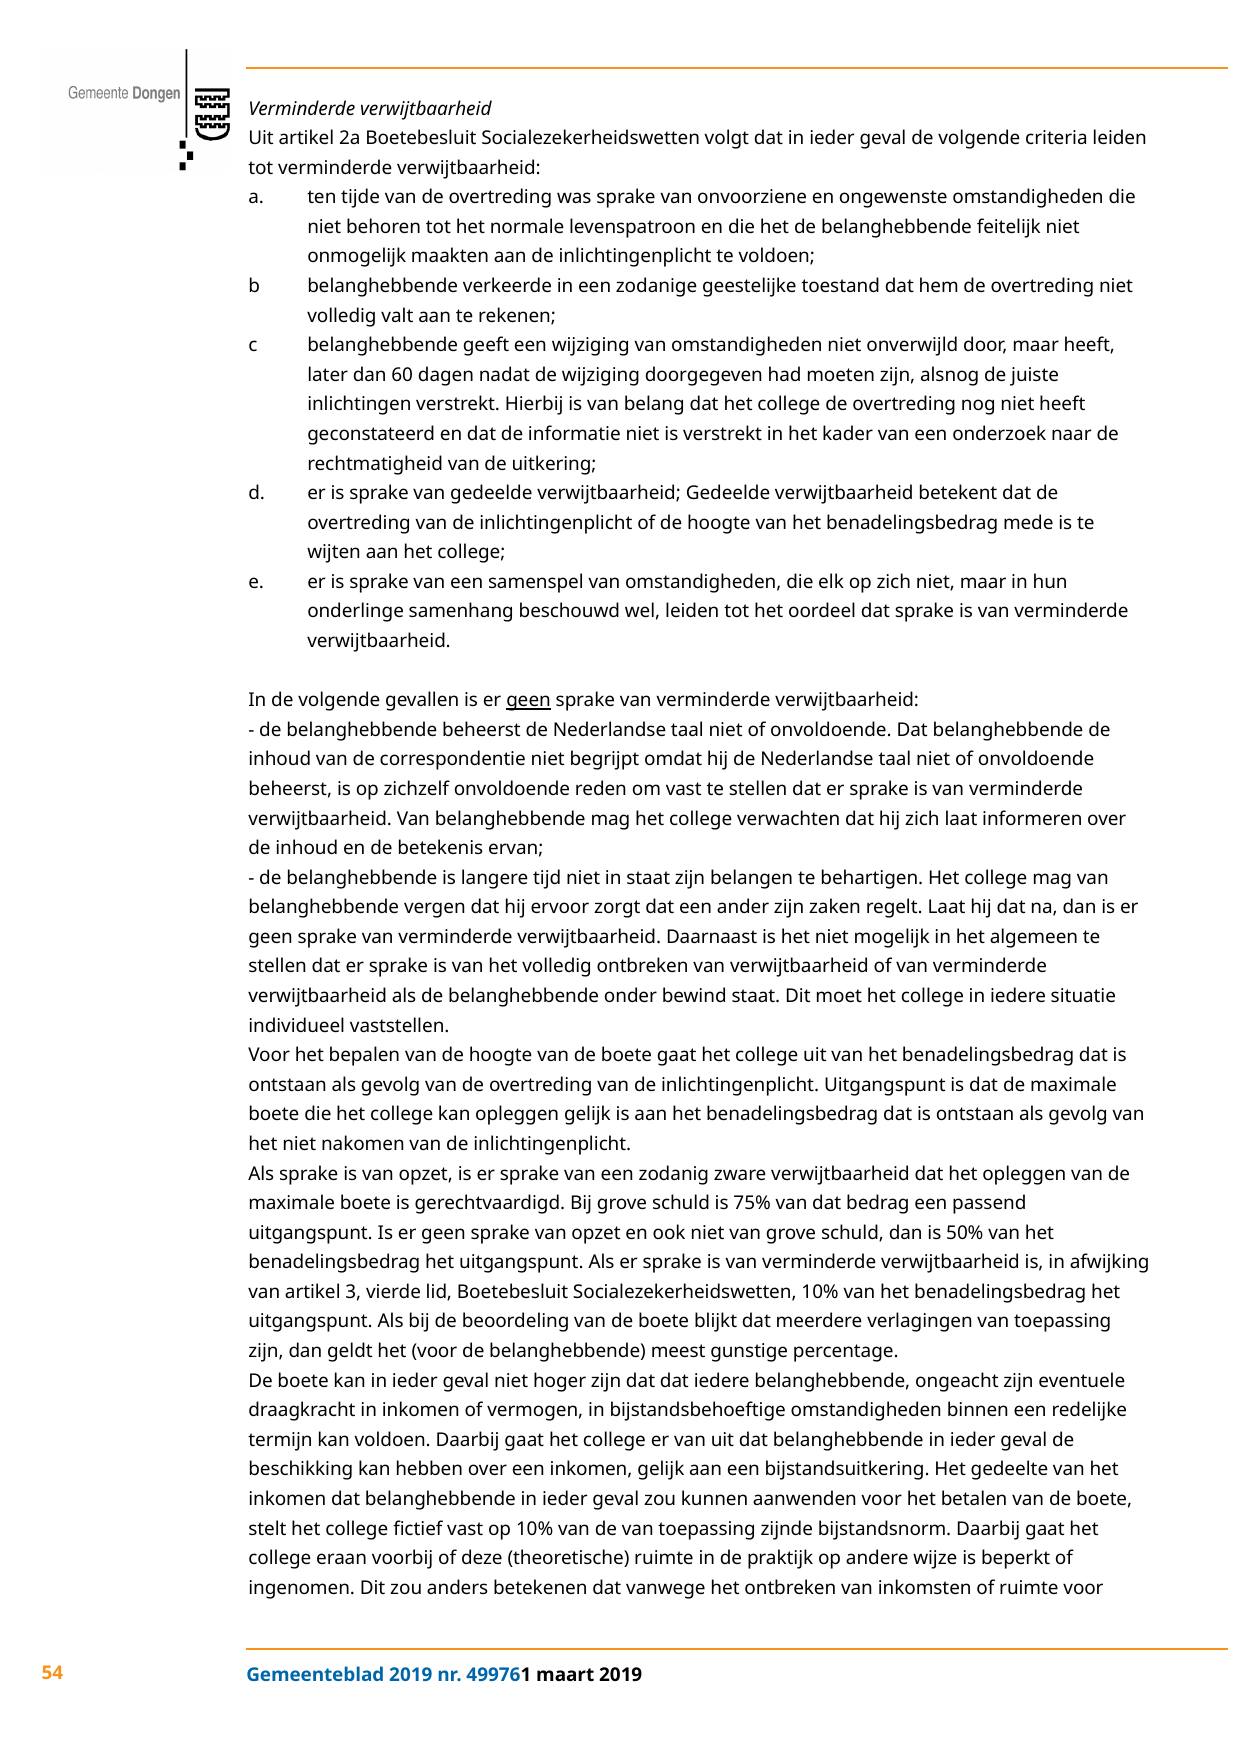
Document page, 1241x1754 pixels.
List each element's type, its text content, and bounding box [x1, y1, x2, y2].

list er is sprake van een samenspel van omstandigheden, die elk op zich niet, maar in hun onderlinge samenhang beschouwd wel, leiden tot het oordeel dat sprake is van verminderde verwijtbaarheid. [248, 568, 1152, 653]
text Als sprake is van opzet, is er sprake van een zodanig zware verwijtbaarheid dat het opleggen van de maximale boete is gerechtvaardigd. Bij grove schuld is 75% van dat bedrag een passend uitgangspunt. Is er geen sprake van opzet en ook niet van grove schuld, dan is 50% van het benadelingsbedrag het uitgangspunt. Als er sprake is van verminderde verwijtbaarheid is, in afwijking van artikel 3, vierde lid, Boetebesluit Socialezekerheidswetten, 10% van het benadelingsbedrag het uitgangspunt. Als bij de beoordeling van de boete blijkt dat meerdere verlagingen van toepassing zijn, dan geldt het (voor de belanghebbende) meest gunstige percentage. [248, 1160, 1152, 1363]
list ten tijde van de overtreding was sprake van onvoorziene en ongewenste omstandigheden die niet behoren tot het normale levenspatroon en die het de belanghebbende feitelijk niet onmogelijk maakten aan de inlichtingenplicht te voldoen; [248, 183, 1152, 268]
list belanghebbende geeft een wijziging van omstandigheden niet onverwijld door, maar heeft, later dan 60 dagen nadat de wijziging doorgegeven had moeten zijn, alsnog de juiste inlichtingen verstrekt. Hierbij is van belang dat het college de overtreding nog niet heeft geconstateerd en dat de informatie niet is verstrekt in het kader van een onderzoek naar de rechtmatigheid van de uitkering; [248, 331, 1152, 476]
list er is sprake van gedeelde verwijtbaarheid; Gedeelde verwijtbaarheid betekent dat de overtreding van de inlichtingenplicht of de hoogte van het benadelingsbedrag mede is te wijten aan het college; [248, 479, 1152, 564]
text - de belanghebbende is langere tijd niet in staat zijn belangen te behartigen. Het college mag van belanghebbende vergen dat hij ervoor zorgt dat een ander zijn zaken regelt. Laat hij dat na, dan is er geen sprake van verminderde verwijtbaarheid. Daarnaast is het niet mogelijk in het algemeen te stellen dat er sprake is van het volledig ontbreken van verwijtbaarheid of van verminderde verwijtbaarheid als de belanghebbende onder bewind staat. Dit moet het college in iedere situatie individueel vaststellen. [248, 864, 1152, 1038]
text In de volgende gevallen is er geen sprake van verminderde verwijtbaarheid: [248, 686, 1152, 712]
list belanghebbende verkeerde in een zodanige geestelijke toestand dat hem de overtreding niet volledig valt aan te rekenen; [248, 272, 1152, 328]
text - de belanghebbende beheerst de Nederlandse taal niet of onvoldoende. Dat belanghebbende de inhoud van de correspondentie niet begrijpt omdat hij de Nederlandse taal niet of onvoldoende beheerst, is op zichzelf onvoldoende reden om vast te stellen dat er sprake is van verminderde verwijtbaarheid. Van belanghebbende mag het college verwachten dat hij zich laat informeren over de inhoud en de betekenis ervan; [248, 716, 1152, 860]
text Voor het bepalen van de hoogte van de boete gaat het college uit van het benadelingsbedrag dat is ontstaan als gevolg van de overtreding van de inlichtingenplicht. Uitgangspunt is dat de maximale boete die het college kan opleggen gelijk is aan het benadelingsbedrag dat is ontstaan als gevolg van het niet nakomen van de inlichtingenplicht. [248, 1041, 1152, 1156]
text Uit artikel 2a Boetebesluit Socialezekerheidswetten volgt dat in ieder geval de volgende criteria leiden tot verminderde verwijtbaarheid: [248, 124, 1152, 180]
text De boete kan in ieder geval niet hoger zijn dat dat iedere belanghebbende, ongeacht zijn eventuele draagkracht in inkomen of vermogen, in bijstandsbehoeftige omstandigheden binnen een redelijke termijn kan voldoen. Daarbij gaat het college er van uit dat belanghebbende in ieder geval de beschikking kan hebben over een inkomen, gelijk aan een bijstandsuitkering. Het gedeelte van het inkomen dat belanghebbende in ieder geval zou kunnen aanwenden voor het betalen van de boete, stelt het college fictief vast op 10% van de van toepassing zijnde bijstandsnorm. Daarbij gaat het college eraan voorbij of deze (theoretische) ruimte in de praktijk op andere wijze is beperkt of ingenomen. Dit zou anders betekenen dat vanwege het ontbreken van inkomsten of ruimte voor [248, 1367, 1152, 1600]
text Verminderde verwijtbaarheid [248, 95, 1152, 121]
picture [41, 47, 231, 172]
